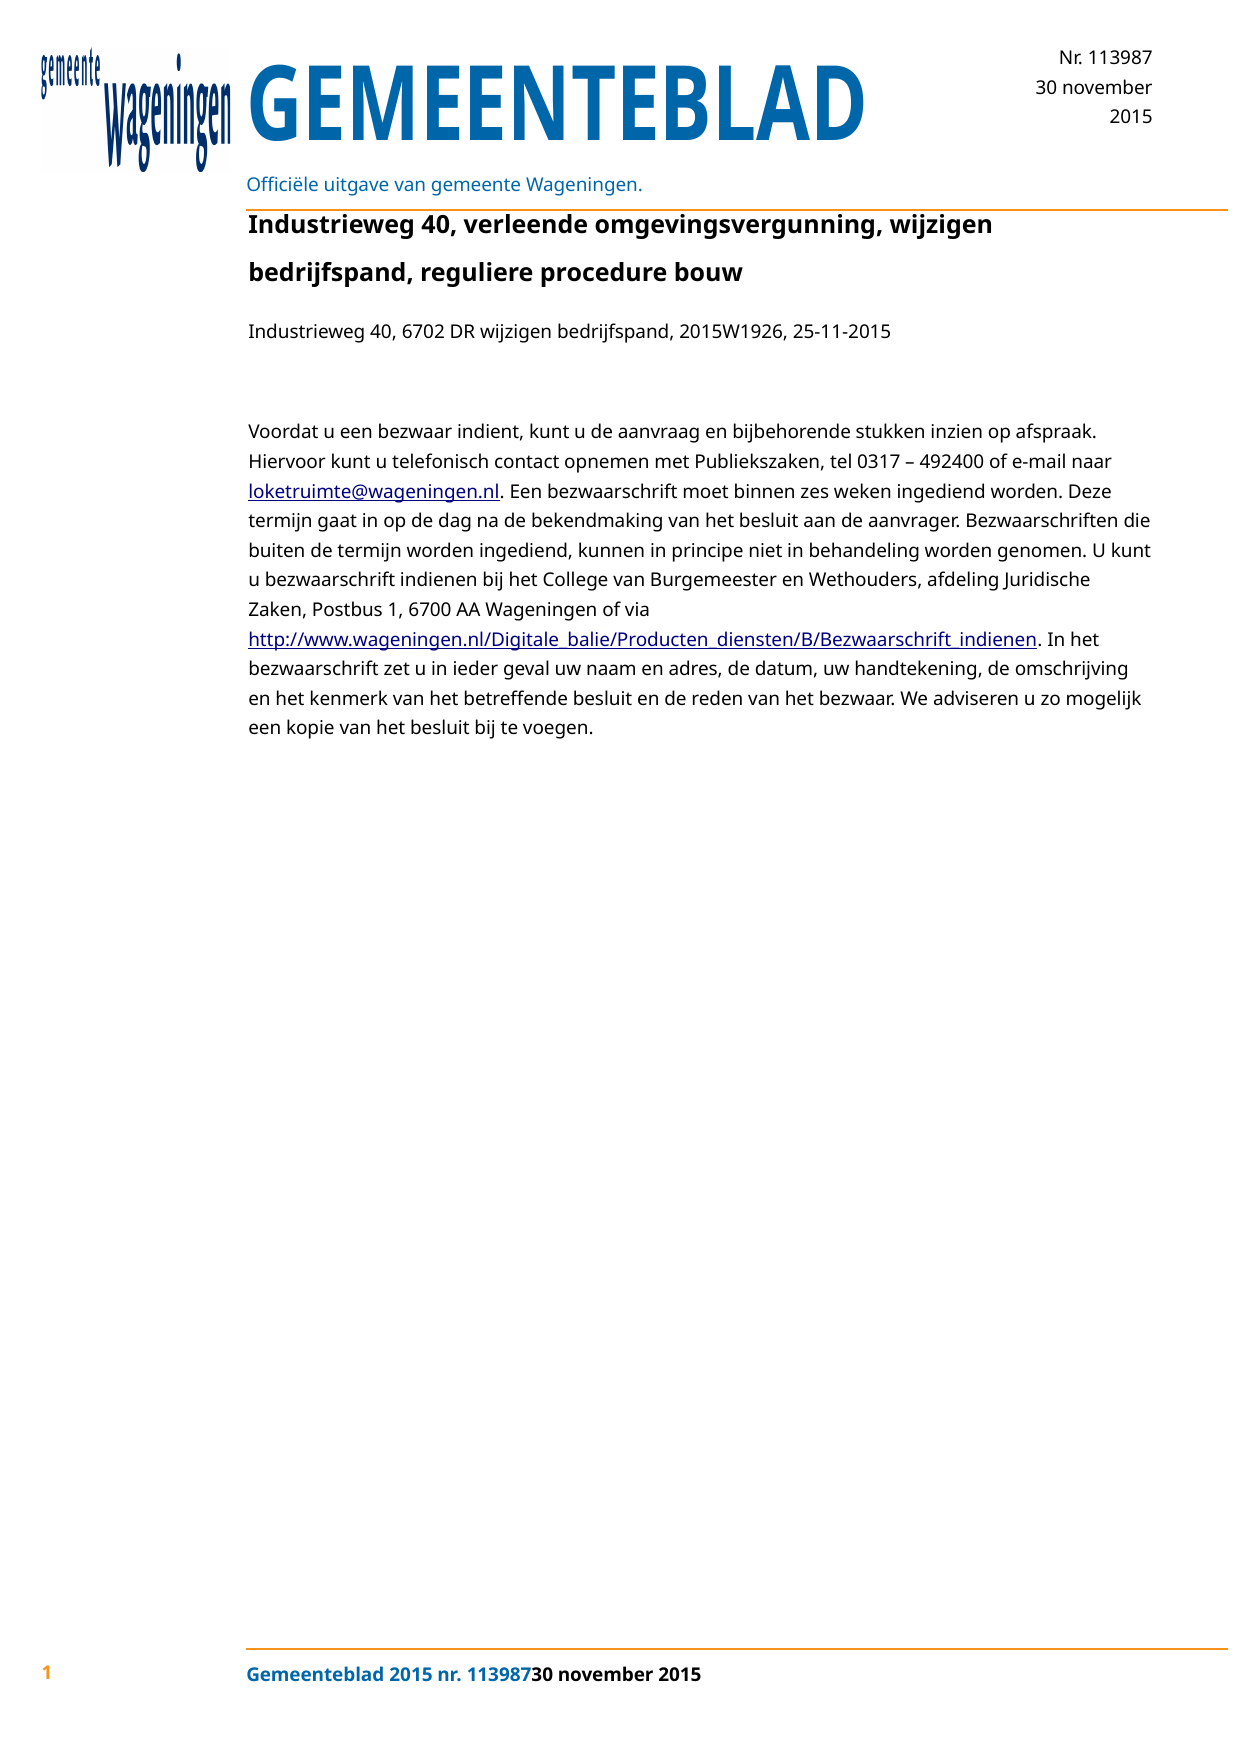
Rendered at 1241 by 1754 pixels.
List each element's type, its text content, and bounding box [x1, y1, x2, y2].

picture [41, 47, 231, 172]
text Industrieweg 40, 6702 DR wijzigen bedrijfspand, 2015W1926, 25-11-2015 [248, 318, 1152, 344]
text Voordat u een bezwaar indient, kunt u de aanvraag en bijbehorende stukken inzien op afspraak. Hiervoor kunt u telefonisch contact opnemen met Publiekszaken, tel 0317 – 492400 of e-mail naar loketruimte@wageningen.nl. Een bezwaarschrift moet binnen zes weken ingediend worden. Deze termijn gaat in op de dag na de bekendmaking van het besluit aan de aanvrager. Bezwaarschriften die buiten de termijn worden ingediend, kunnen in principe niet in behandeling worden genomen. U kunt u bezwaarschrift indienen bij het College van Burgemeester en Wethouders, afdeling Juridische Zaken, Postbus 1, 6700 AA Wageningen of via http://www.wageningen.nl/Digitale_balie/Producten_diensten/B/Bezwaarschrift_indienen. In het bezwaarschrift zet u in ieder geval uw naam en adres, de datum, uw handtekening, de omschrijving en het kenmerk van het betreffende besluit en de reden van het bezwaar. We adviseren u zo mogelijk een kopie van het besluit bij te voegen. [248, 419, 1152, 740]
text Industrieweg 40, verleende omgevingsvergunning, wijzigen bedrijfspand, reguliere procedure bouw [248, 211, 1152, 288]
